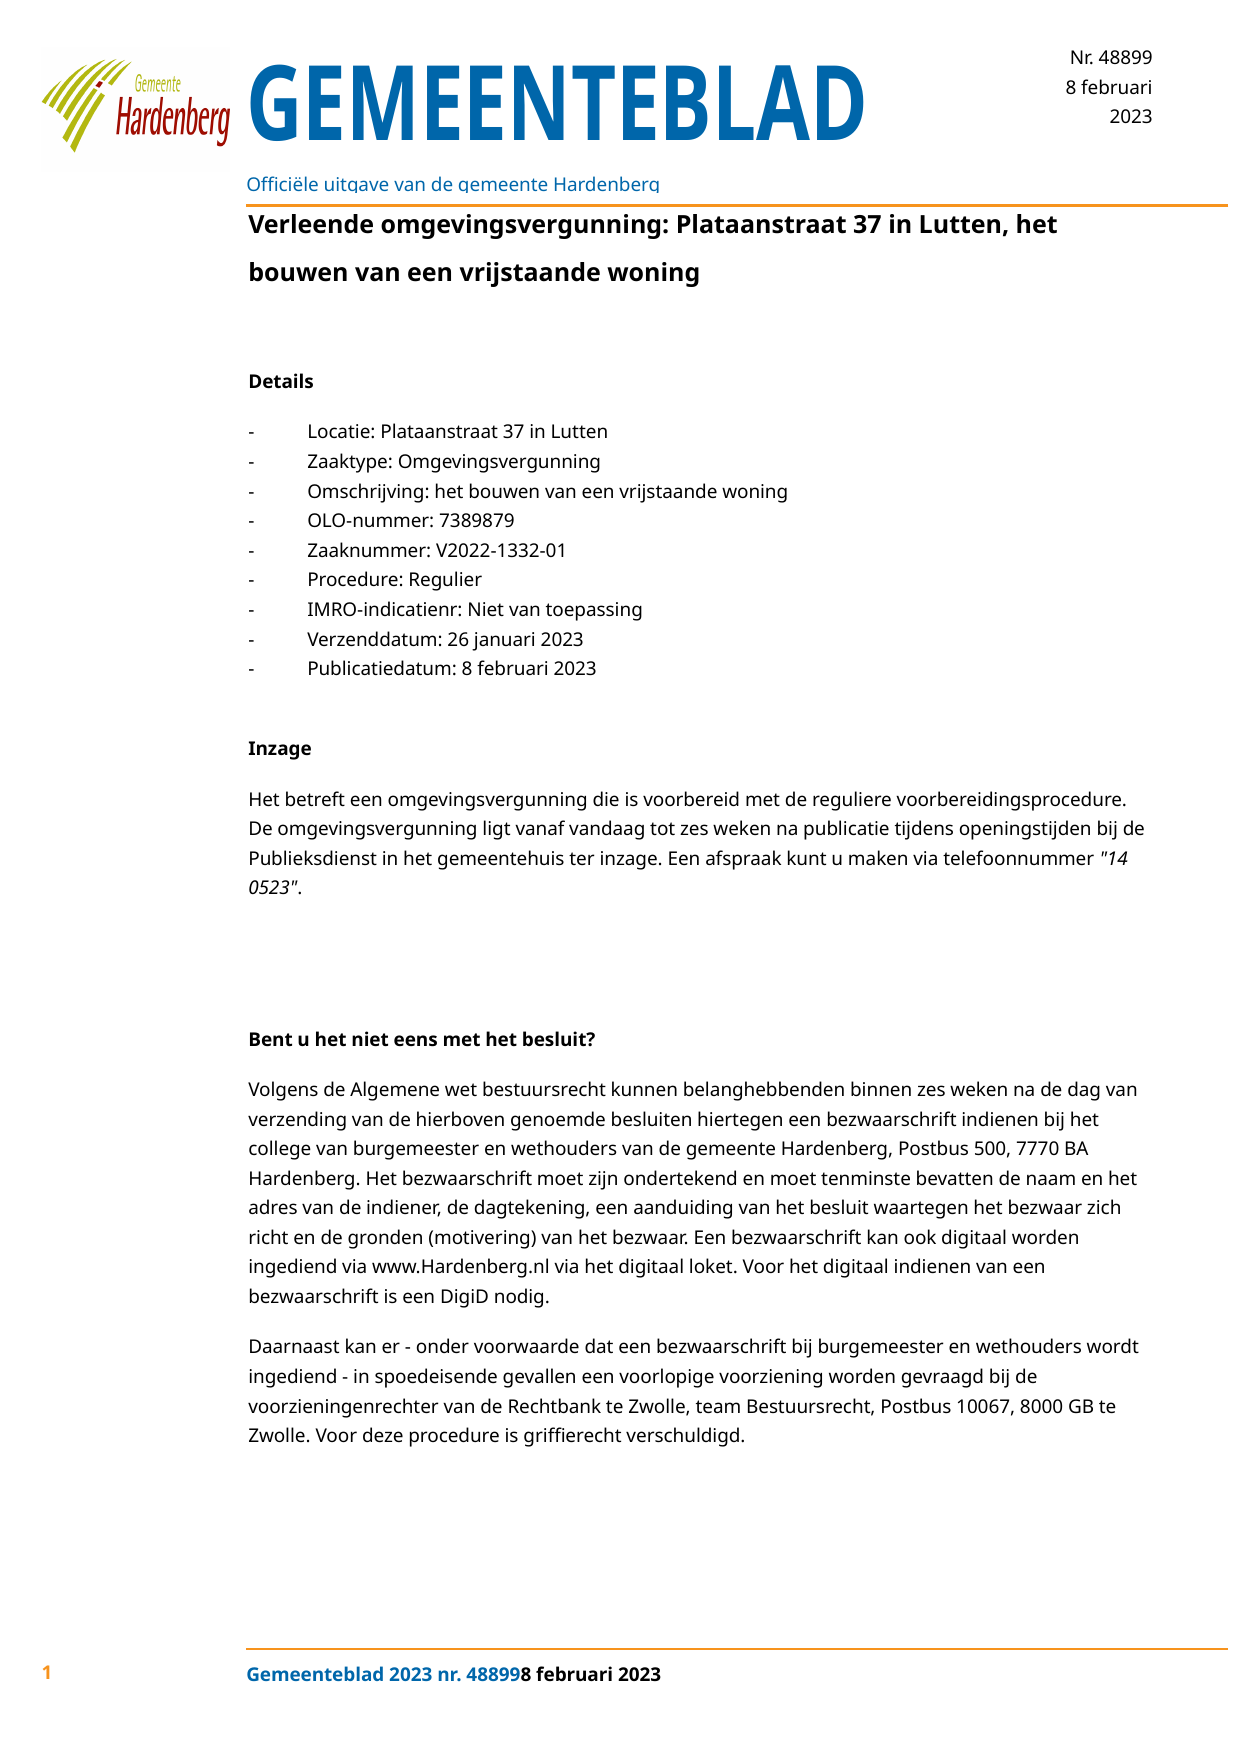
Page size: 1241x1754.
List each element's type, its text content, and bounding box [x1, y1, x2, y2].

list Publicatiedatum: 8 februari 2023 [248, 655, 1152, 681]
list Verzenddatum: 26 januari 2023 [248, 626, 1152, 652]
text Inzage [248, 735, 1152, 761]
list Locatie: Plataanstraat 37 in Lutten [248, 419, 1152, 444]
list Zaaktype: Omgevingsvergunning [248, 448, 1152, 474]
picture [41, 47, 231, 172]
list Procedure: Regulier [248, 567, 1152, 592]
list Omschrijving: het bouwen van een vrijstaande woning [248, 478, 1152, 504]
text Details [248, 368, 1152, 394]
list IMRO-indicatienr: Niet van toepassing [248, 596, 1152, 622]
list OLO-nummer: 7389879 [248, 507, 1152, 533]
text Het betreft een omgevingsvergunning die is voorbereid met de reguliere voorbereidingsprocedure. De omgevingsvergunning ligt vanaf vandaag tot zes weken na publicatie tijdens openingstijden bij de Publieksdienst in het gemeentehuis ter inzage. Een afspraak kunt u maken via telefoonnummer "14 0523". [248, 786, 1152, 900]
text Bent u het niet eens met het besluit? [248, 1026, 1152, 1052]
list Zaaknummer: V2022-1332-01 [248, 537, 1152, 563]
text Verleende omgevingsvergunning: Plataanstraat 37 in Lutten, het bouwen van een vrijstaande woning [248, 207, 1152, 288]
text Daarnaast kan er - onder voorwaarde dat een bezwaarschrift bij burgemeester en wethouders wordt ingediend - in spoedeisende gevallen een voorlopige voorziening worden gevraagd bij de voorzieningenrechter van de Rechtbank te Zwolle, team Bestuursrecht, Postbus 10067, 8000 GB te Zwolle. Voor deze procedure is griffierecht verschuldigd. [248, 1334, 1152, 1448]
text Volgens de Algemene wet bestuursrecht kunnen belanghebbenden binnen zes weken na de dag van verzending van de hierboven genoemde besluiten hiertegen een bezwaarschrift indienen bij het college van burgemeester en wethouders van de gemeente Hardenberg, Postbus 500, 7770 BA Hardenberg. Het bezwaarschrift moet zijn ondertekend en moet tenminste bevatten de naam en het adres van de indiener, de dagtekening, een aanduiding van het besluit waartegen het bezwaar zich richt en de gronden (motivering) van het bezwaar. Een bezwaarschrift kan ook digitaal worden ingediend via www.Hardenberg.nl via het digitaal loket. Voor het digitaal indienen van een bezwaarschrift is een DigiD nodig. [248, 1076, 1152, 1309]
